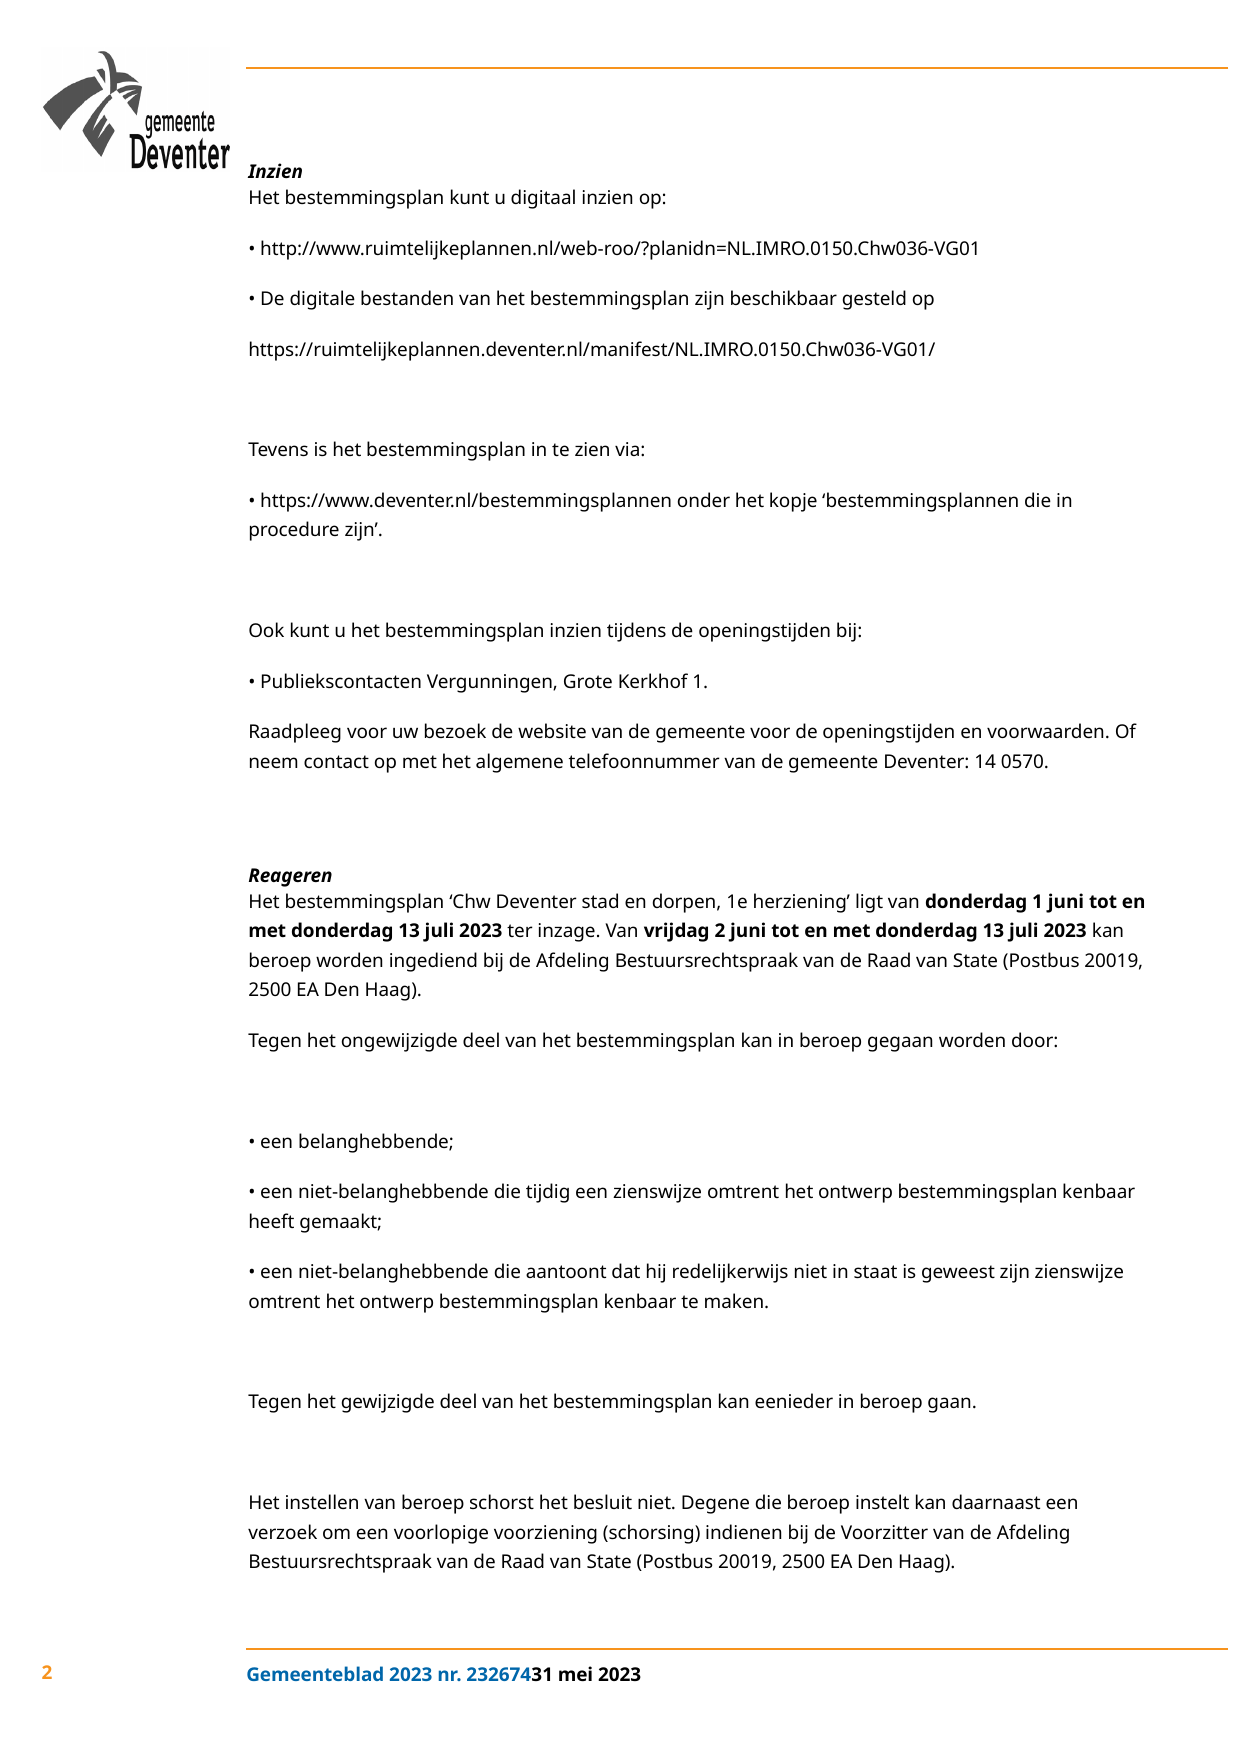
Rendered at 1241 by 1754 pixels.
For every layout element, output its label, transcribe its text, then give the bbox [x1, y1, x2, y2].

text • De digitale bestanden van het bestemmingsplan zijn beschikbaar gesteld op [248, 285, 1152, 311]
text Ook kunt u het bestemmingsplan inzien tijdens de openingstijden bij: [248, 617, 1152, 643]
text Het bestemmingsplan kunt u digitaal inzien op: [248, 184, 1152, 210]
picture [41, 47, 231, 172]
text Tegen het gewijzigde deel van het bestemmingsplan kan eenieder in beroep gaan. [248, 1389, 1152, 1414]
text Het instellen van beroep schorst het besluit niet. Degene die beroep instelt kan daarnaast een verzoek om een voorlopige voorziening (schorsing) indienen bij de Voorzitter van de Afdeling Bestuursrechtspraak van de Raad van State (Postbus 20019, 2500 EA Den Haag). [248, 1489, 1152, 1574]
text https://ruimtelijkeplannen.deventer.nl/manifest/NL.IMRO.0150.Chw036-VG01/ [248, 336, 1152, 361]
text • http://www.ruimtelijkeplannen.nl/web-roo/?planidn=NL.IMRO.0150.Chw036-VG01 [248, 235, 1152, 261]
text Reageren [248, 862, 1152, 888]
text Het bestemmingsplan ‘Chw Deventer stad en dorpen, 1e herziening’ ligt van donderdag 1 juni tot en met donderdag 13 juli 2023 ter inzage. Van vrijdag 2 juni tot en met donderdag 13 juli 2023 kan beroep worden ingediend bij de Afdeling Bestuursrechtspraak van de Raad van State (Postbus 20019, 2500 EA Den Haag). [248, 888, 1152, 1002]
text • een belanghebbende; [248, 1128, 1152, 1154]
text Raadpleeg voor uw bezoek de website van de gemeente voor de openingstijden en voorwaarden. Of neem contact op met het algemene telefoonnummer van de gemeente Deventer: 14 0570. [248, 718, 1152, 773]
text • een niet-belanghebbende die tijdig een zienswijze omtrent het ontwerp bestemmingsplan kenbaar heeft gemaakt; [248, 1178, 1152, 1234]
text • een niet-belanghebbende die aantoont dat hij redelijkerwijs niet in staat is geweest zijn zienswijze omtrent het ontwerp bestemmingsplan kenbaar te maken. [248, 1258, 1152, 1314]
text Tevens is het bestemmingsplan in te zien via: [248, 437, 1152, 462]
text • https://www.deventer.nl/bestemmingsplannen onder het kopje ‘bestemmingsplannen die in procedure zijn’. [248, 487, 1152, 542]
text • Publiekscontacten Vergunningen, Grote Kerkhof 1. [248, 668, 1152, 693]
text Inzien [248, 159, 1152, 184]
text Tegen het ongewijzigde deel van het bestemmingsplan kan in beroep gegaan worden door: [248, 1027, 1152, 1053]
